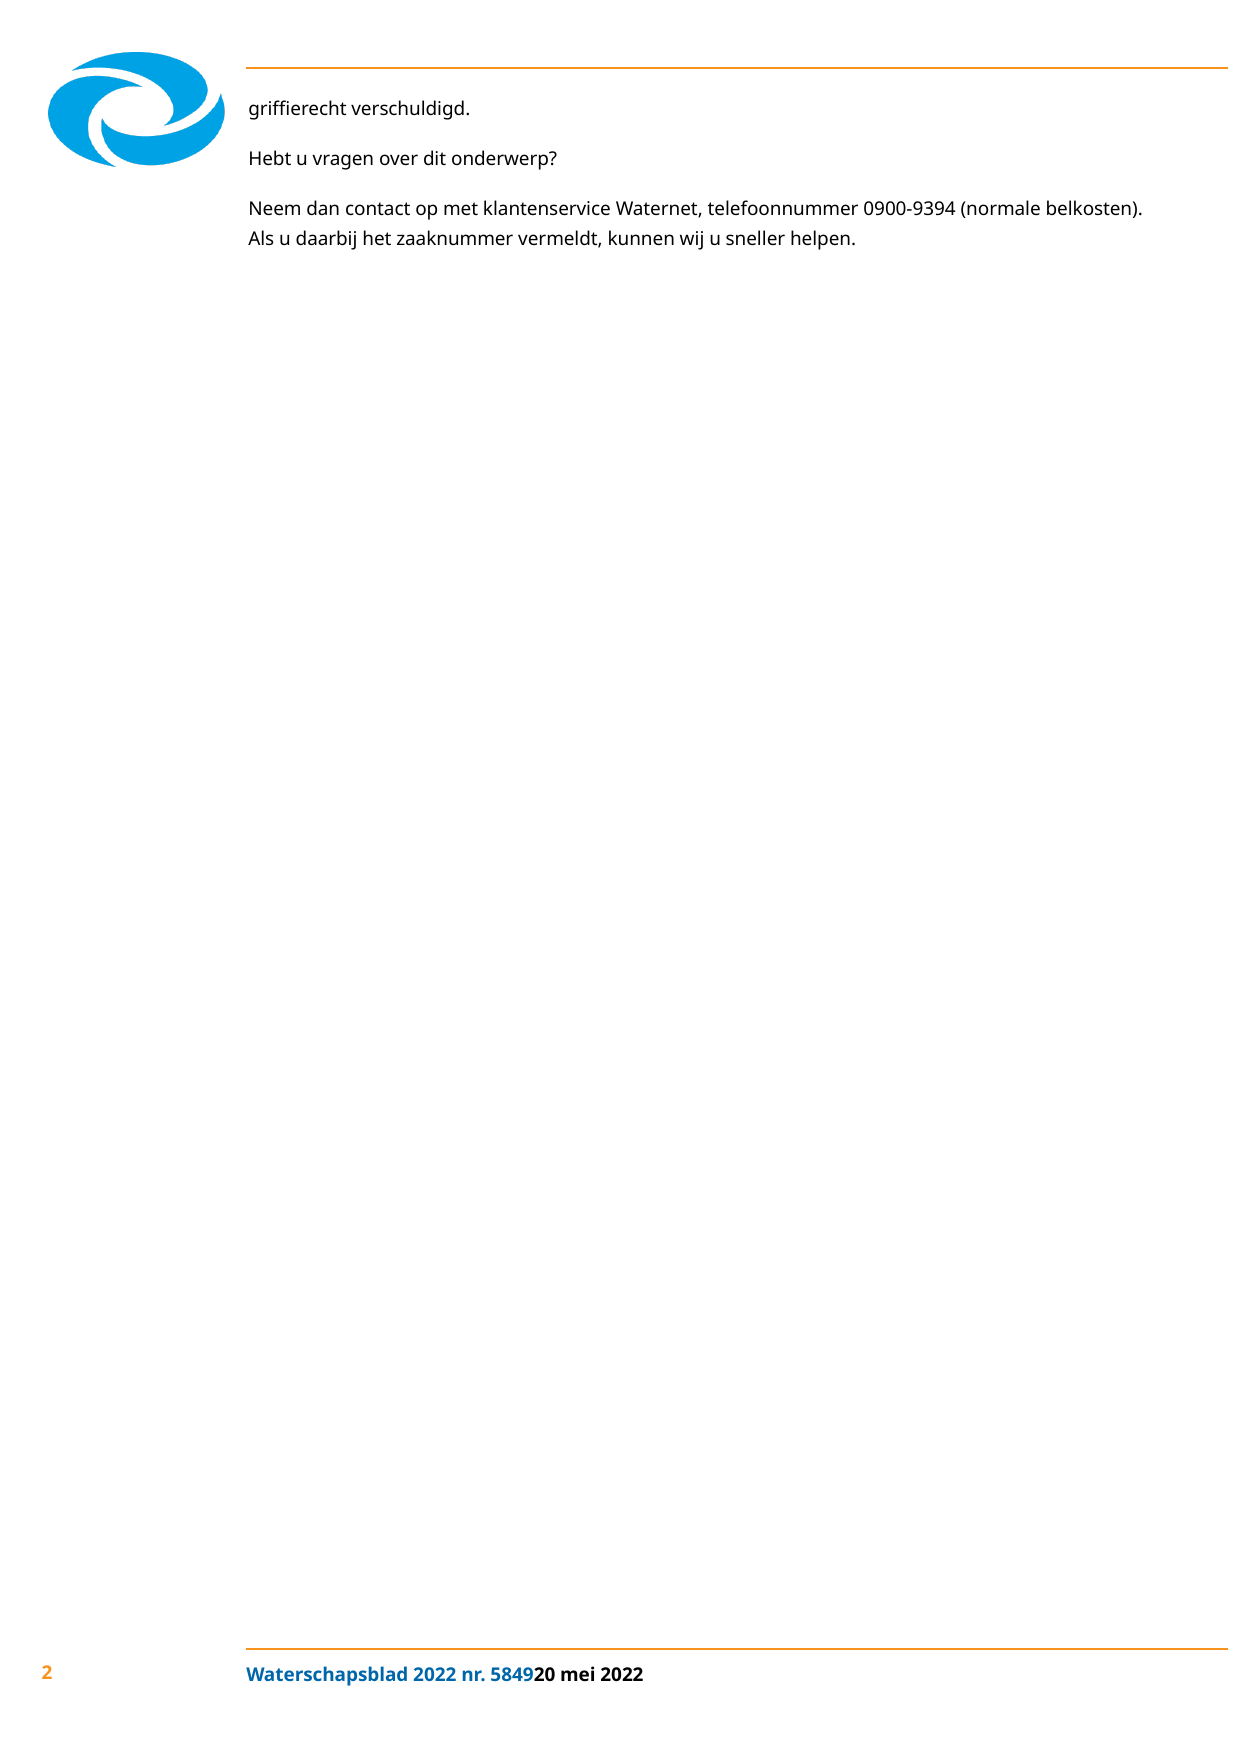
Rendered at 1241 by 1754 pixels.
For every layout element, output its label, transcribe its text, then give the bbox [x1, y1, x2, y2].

text Hebt u vragen over dit onderwerp? [248, 145, 1152, 171]
text griffierecht verschuldigd. [248, 95, 1152, 121]
picture [41, 47, 231, 172]
text Neem dan contact op met klantenservice Waternet, telefoonnummer 0900-9394 (normale belkosten). Als u daarbij het zaaknummer vermeldt, kunnen wij u sneller helpen. [248, 196, 1152, 251]
